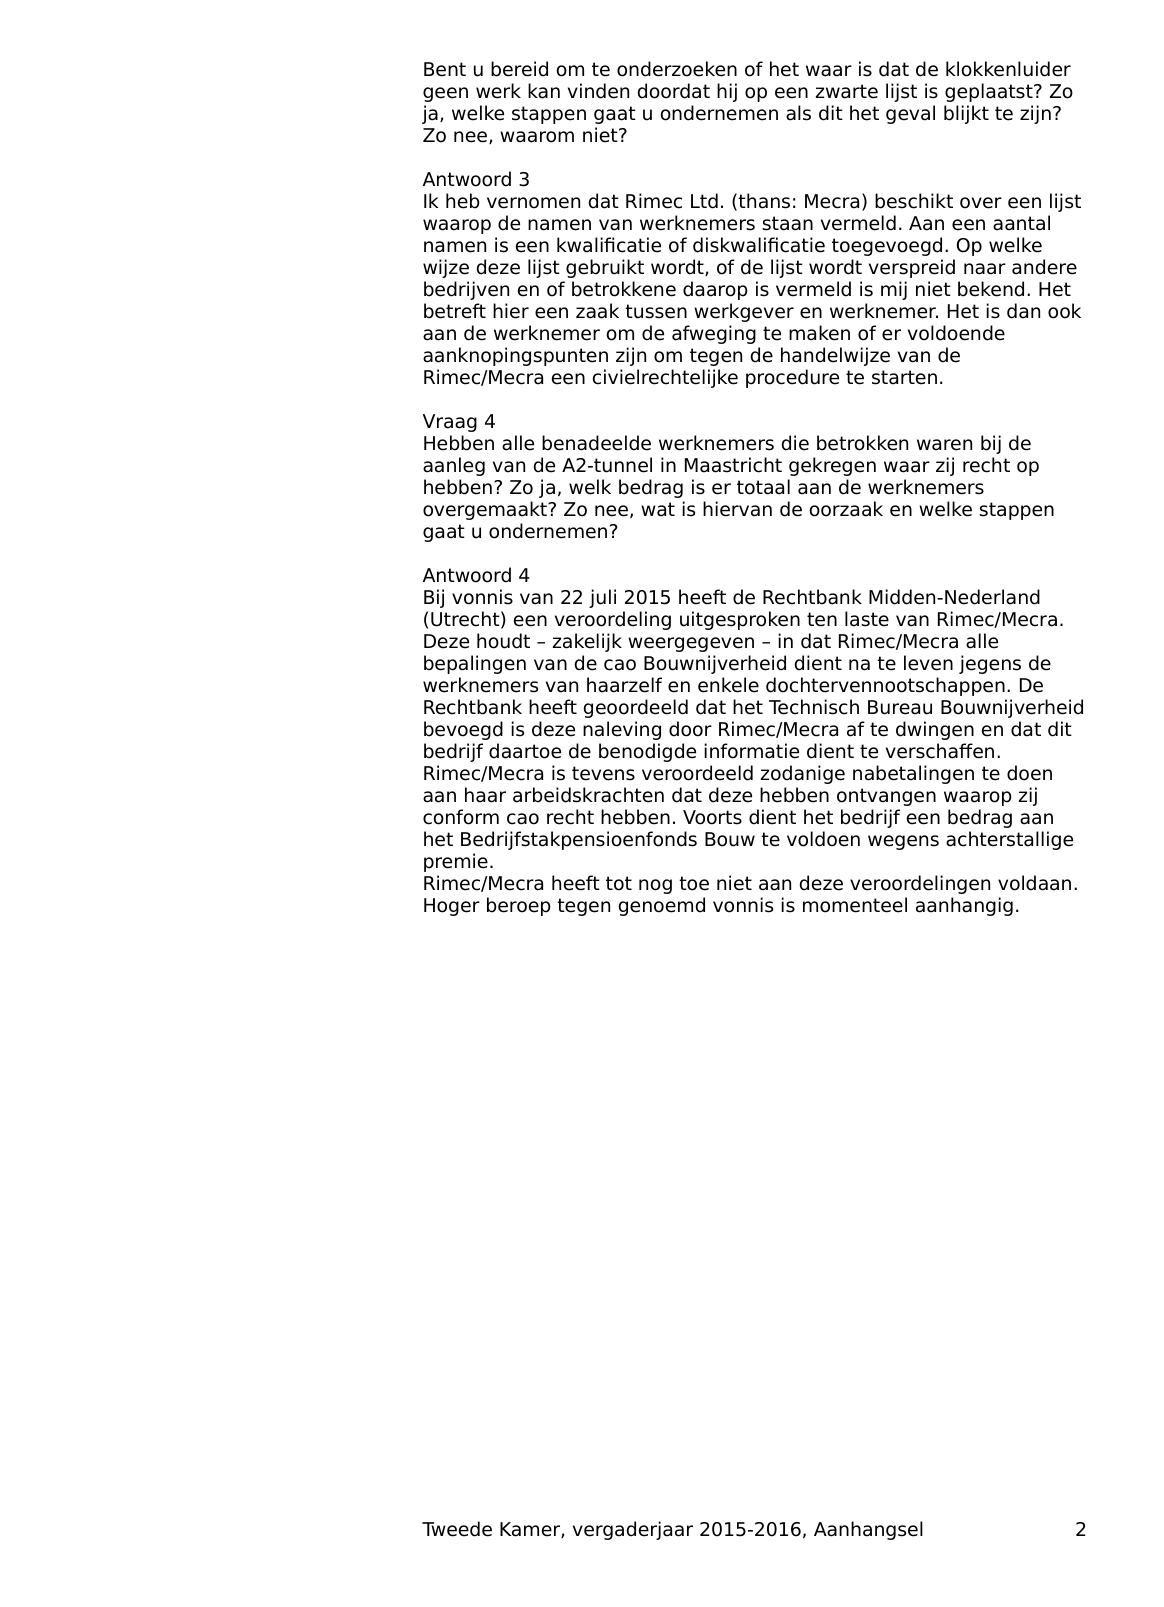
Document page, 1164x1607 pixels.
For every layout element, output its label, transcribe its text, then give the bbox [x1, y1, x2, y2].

text Hebben alle benadeelde werknemers die betrokken waren bij de aanleg van de A2-tunnel in Maastricht gekregen waar zij recht op hebben? Zo ja, welk bedrag is er totaal aan de werknemers overgemaakt? Zo nee, wat is hiervan de oorzaak en welke stappen gaat u ondernemen? [422, 433, 1087, 543]
text Vraag 4 [422, 411, 1087, 433]
text Ik heb vernomen dat Rimec Ltd. (thans: Mecra) beschikt over een lijst waarop de namen van werknemers staan vermeld. Aan een aantal namen is een kwalificatie of diskwalificatie toegevoegd. Op welke wijze deze lijst gebruikt wordt, of de lijst wordt verspreid naar andere bedrijven en of betrokkene daarop is vermeld is mij niet bekend. Het betreft hier een zaak tussen werkgever en werknemer. Het is dan ook aan de werknemer om de afweging te maken of er voldoende aanknopingspunten zijn om tegen de handelwijze van de Rimec/Mecra een civielrechtelijke procedure te starten. [422, 191, 1087, 389]
text Bent u bereid om te onderzoeken of het waar is dat de klokkenluider geen werk kan vinden doordat hij op een zwarte lijst is geplaatst? Zo ja, welke stappen gaat u ondernemen als dit het geval blijkt te zijn? Zo nee, waarom niet? [422, 59, 1087, 147]
text Antwoord 4 [422, 565, 1087, 587]
text Rimec/Mecra heeft tot nog toe niet aan deze veroordelingen voldaan. Hoger beroep tegen genoemd vonnis is momenteel aanhangig. [422, 873, 1087, 917]
text Bij vonnis van 22 juli 2015 heeft de Rechtbank Midden-Nederland (Utrecht) een veroordeling uitgesproken ten laste van Rimec/Mecra. Deze houdt – zakelijk weergegeven – in dat Rimec/Mecra alle bepalingen van de cao Bouwnijverheid dient na te leven jegens de werknemers van haarzelf en enkele dochtervennootschappen. De Rechtbank heeft geoordeeld dat het Technisch Bureau Bouwnijverheid bevoegd is deze naleving door Rimec/Mecra af te dwingen en dat dit bedrijf daartoe de benodigde informatie dient te verschaffen. Rimec/Mecra is tevens veroordeeld zodanige nabetalingen te doen aan haar arbeidskrachten dat deze hebben ontvangen waarop zij conform cao recht hebben. Voorts dient het bedrijf een bedrag aan het Bedrijfstakpensioenfonds Bouw te voldoen wegens achterstallige premie. [422, 587, 1087, 873]
text Antwoord 3 [422, 169, 1087, 191]
